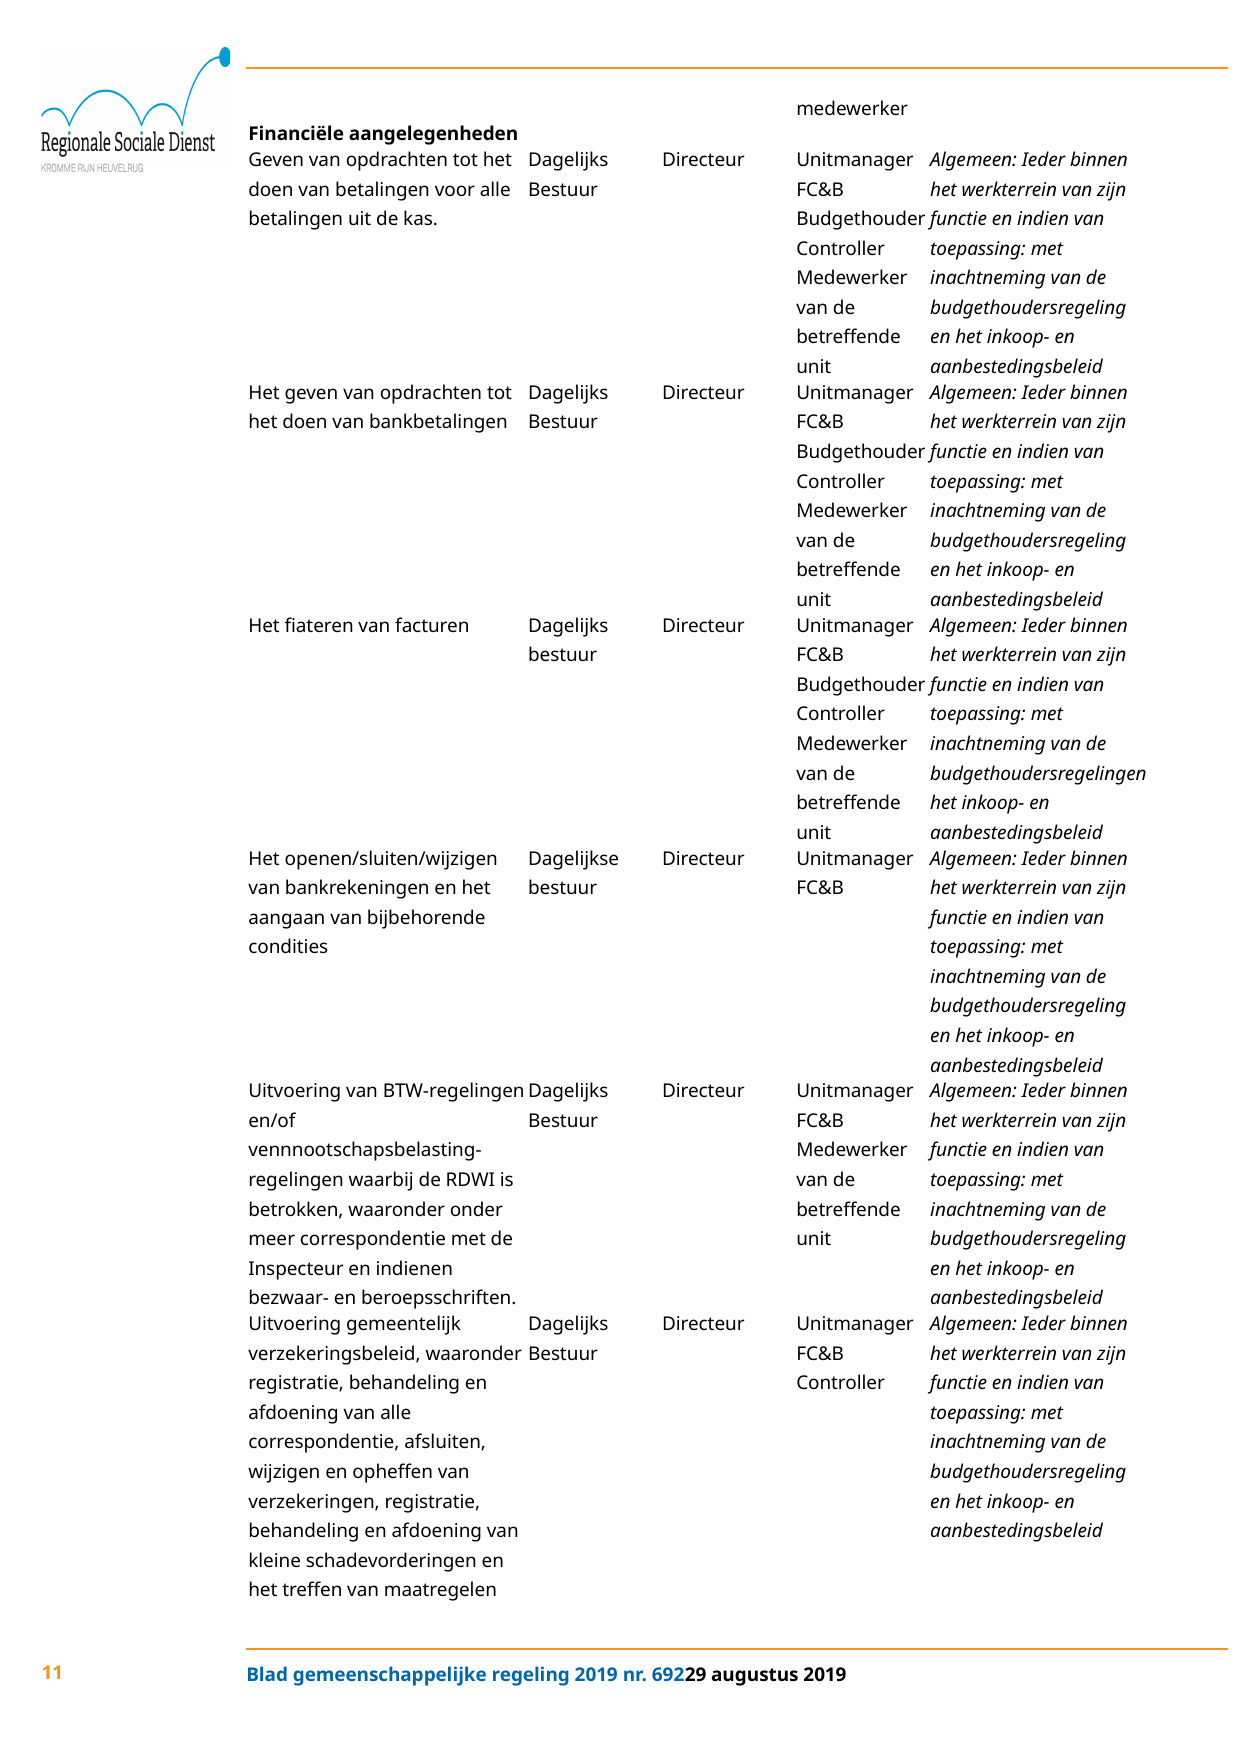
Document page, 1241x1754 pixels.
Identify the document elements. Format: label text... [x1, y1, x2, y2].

table_cell [796, 121, 930, 146]
table_cell Algemeen: Ieder binnen het werkterrein van zijn functie en indien van toepassing: met inachtneming van de budgethoudersregeling en het inkoop- en aanbestedingsbeleid [930, 1078, 1152, 1310]
table_cell Dagelijks Bestuur [528, 1078, 662, 1310]
table_cell Algemeen: Ieder binnen het werkterrein van zijn functie en indien van toepassing: met inachtneming van de budgethoudersregeling en het inkoop- en aanbestedingsbeleid [930, 845, 1152, 1077]
table_cell [662, 121, 796, 146]
table_cell Directeur [662, 146, 796, 379]
table_cell Directeur [662, 1310, 796, 1602]
table_cell [930, 95, 1152, 121]
table_cell Unitmanager FC&B Medewerker van de betreffende unit [796, 1078, 930, 1310]
table_cell Uitvoering gemeentelijk verzekeringsbeleid, waaronder registratie, behandeling en afdoening van alle correspondentie, afsluiten, wijzigen en opheffen van verzekeringen, registratie, behandeling en afdoening van kleine schadevorderingen en het treffen van maatregelen [248, 1310, 528, 1602]
picture [41, 47, 231, 172]
table_cell [662, 95, 796, 121]
table_cell [248, 95, 528, 121]
table_cell Unitmanager FC&B [796, 845, 930, 1077]
table_cell Directeur [662, 379, 796, 612]
table_cell [528, 95, 662, 121]
table_cell Dagelijks Bestuur [528, 146, 662, 379]
table_cell Algemeen: Ieder binnen het werkterrein van zijn functie en indien van toepassing: met inachtneming van de budgethoudersregelingen het inkoop- en aanbestedingsbeleid [930, 612, 1152, 845]
table_cell Algemeen: Ieder binnen het werkterrein van zijn functie en indien van toepassing: met inachtneming van de budgethoudersregeling en het inkoop- en aanbestedingsbeleid [930, 1310, 1152, 1602]
table_cell Dagelijks bestuur [528, 612, 662, 845]
table_cell Uitvoering van BTW-regelingen en/of vennnootschapsbelasting-regelingen waarbij de RDWI is betrokken, waaronder onder meer correspondentie met de Inspecteur en indienen bezwaar- en beroepsschriften. [248, 1078, 528, 1310]
table_cell Het fiateren van facturen [248, 612, 528, 845]
table_cell Het geven van opdrachten tot het doen van bankbetalingen [248, 379, 528, 612]
table_cell Dagelijks Bestuur [528, 379, 662, 612]
table_cell Dagelijks Bestuur [528, 1310, 662, 1602]
table_cell Geven van opdrachten tot het doen van betalingen voor alle betalingen uit de kas. [248, 146, 528, 379]
table_cell Het openen/sluiten/wijzigen van bankrekeningen en het aangaan van bijbehorende condities [248, 845, 528, 1077]
table_cell Dagelijkse bestuur [528, 845, 662, 1077]
table_cell Algemeen: Ieder binnen het werkterrein van zijn functie en indien van toepassing: met inachtneming van de budgethoudersregeling en het inkoop- en aanbestedingsbeleid [930, 379, 1152, 612]
table_cell Directeur [662, 1078, 796, 1310]
table_cell Unitmanager FC&B Budgethouder Controller Medewerker van de betreffende unit [796, 379, 930, 612]
table_cell Financiële aangelegenheden [248, 121, 528, 146]
table_cell Directeur [662, 612, 796, 845]
table_cell Algemeen: Ieder binnen het werkterrein van zijn functie en indien van toepassing: met inachtneming van de budgethoudersregeling en het inkoop- en aanbestedingsbeleid [930, 146, 1152, 379]
table_cell [528, 121, 662, 146]
table_cell Directeur [662, 845, 796, 1077]
table_cell Unitmanager FC&B Controller [796, 1310, 930, 1602]
table_cell medewerker [796, 95, 930, 121]
table_cell [930, 121, 1152, 146]
table_cell Unitmanager FC&B Budgethouder Controller Medewerker van de betreffende unit [796, 146, 930, 379]
table_cell Unitmanager FC&B Budgethouder Controller Medewerker van de betreffende unit [796, 612, 930, 845]
